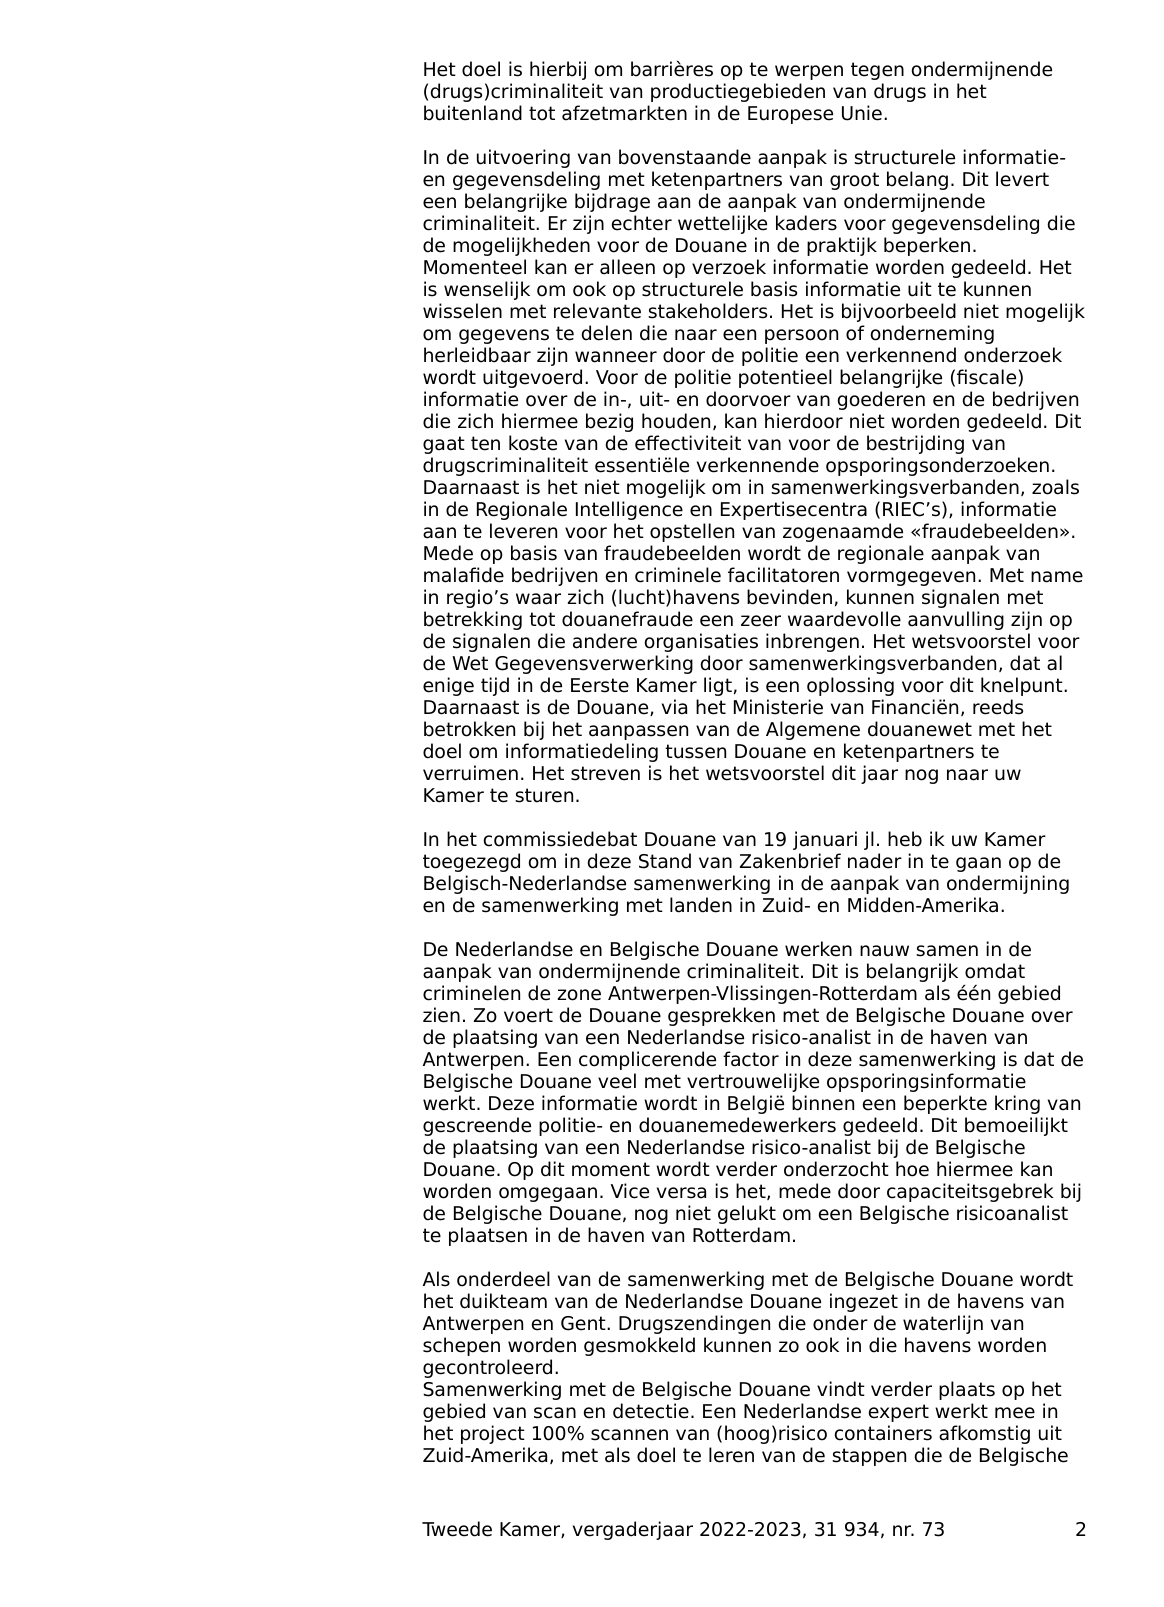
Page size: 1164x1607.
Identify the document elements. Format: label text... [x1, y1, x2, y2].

text Als onderdeel van de samenwerking met de Belgische Douane wordt het duikteam van de Nederlandse Douane ingezet in de havens van Antwerpen en Gent. Drugszendingen die onder de waterlijn van schepen worden gesmokkeld kunnen zo ook in die havens worden gecontroleerd. [422, 1269, 1087, 1379]
text In de uitvoering van bovenstaande aanpak is structurele informatie- en gegevensdeling met ketenpartners van groot belang. Dit levert een belangrijke bijdrage aan de aanpak van ondermijnende criminaliteit. Er zijn echter wettelijke kaders voor gegevensdeling die de mogelijkheden voor de Douane in de praktijk beperken. Momenteel kan er alleen op verzoek informatie worden gedeeld. Het is wenselijk om ook op structurele basis informatie uit te kunnen wisselen met relevante stakeholders. Het is bijvoorbeeld niet mogelijk om gegevens te delen die naar een persoon of onderneming herleidbaar zijn wanneer door de politie een verkennend onderzoek wordt uitgevoerd. Voor de politie potentieel belangrijke (fiscale) informatie over de in-, uit- en doorvoer van goederen en de bedrijven die zich hiermee bezig houden, kan hierdoor niet worden gedeeld. Dit gaat ten koste van de effectiviteit van voor de bestrijding van drugscriminaliteit essentiële verkennende opsporingsonderzoeken. [422, 147, 1087, 477]
text Het doel is hierbij om barrières op te werpen tegen ondermijnende (drugs)criminaliteit van productiegebieden van drugs in het buitenland tot afzetmarkten in de Europese Unie. [422, 59, 1087, 125]
text Daarnaast is de Douane, via het Ministerie van Financiën, reeds betrokken bij het aanpassen van de Algemene douanewet met het doel om informatiedeling tussen Douane en ketenpartners te verruimen. Het streven is het wetsvoorstel dit jaar nog naar uw Kamer te sturen. [422, 697, 1087, 807]
text De Nederlandse en Belgische Douane werken nauw samen in de aanpak van ondermijnende criminaliteit. Dit is belangrijk omdat criminelen de zone Antwerpen-Vlissingen-Rotterdam als één gebied zien. Zo voert de Douane gesprekken met de Belgische Douane over de plaatsing van een Nederlandse risico-analist in de haven van Antwerpen. Een complicerende factor in deze samenwerking is dat de Belgische Douane veel met vertrouwelijke opsporingsinformatie werkt. Deze informatie wordt in België binnen een beperkte kring van gescreende politie- en douanemedewerkers gedeeld. Dit bemoeilijkt de plaatsing van een Nederlandse risico-analist bij de Belgische Douane. Op dit moment wordt verder onderzocht hoe hiermee kan worden omgegaan. Vice versa is het, mede door capaciteitsgebrek bij de Belgische Douane, nog niet gelukt om een Belgische risicoanalist te plaatsen in de haven van Rotterdam. [422, 939, 1087, 1247]
text Samenwerking met de Belgische Douane vindt verder plaats op het gebied van scan en detectie. Een Nederlandse expert werkt mee in het project 100% scannen van (hoog)risico containers afkomstig uit Zuid-Amerika, met als doel te leren van de stappen die de Belgische [422, 1379, 1087, 1467]
text In het commissiedebat Douane van 19 januari jl. heb ik uw Kamer toegezegd om in deze Stand van Zakenbrief nader in te gaan op de Belgisch-Nederlandse samenwerking in de aanpak van ondermijning en de samenwerking met landen in Zuid- en Midden-Amerika. [422, 829, 1087, 917]
text Daarnaast is het niet mogelijk om in samenwerkingsverbanden, zoals in de Regionale Intelligence en Expertisecentra (RIEC’s), informatie aan te leveren voor het opstellen van zogenaamde «fraudebeelden». Mede op basis van fraudebeelden wordt de regionale aanpak van malafide bedrijven en criminele facilitatoren vormgegeven. Met name in regio’s waar zich (lucht)havens bevinden, kunnen signalen met betrekking tot douanefraude een zeer waardevolle aanvulling zijn op de signalen die andere organisaties inbrengen. Het wetsvoorstel voor de Wet Gegevensverwerking door samenwerkingsverbanden, dat al enige tijd in de Eerste Kamer ligt, is een oplossing voor dit knelpunt. [422, 477, 1087, 697]
